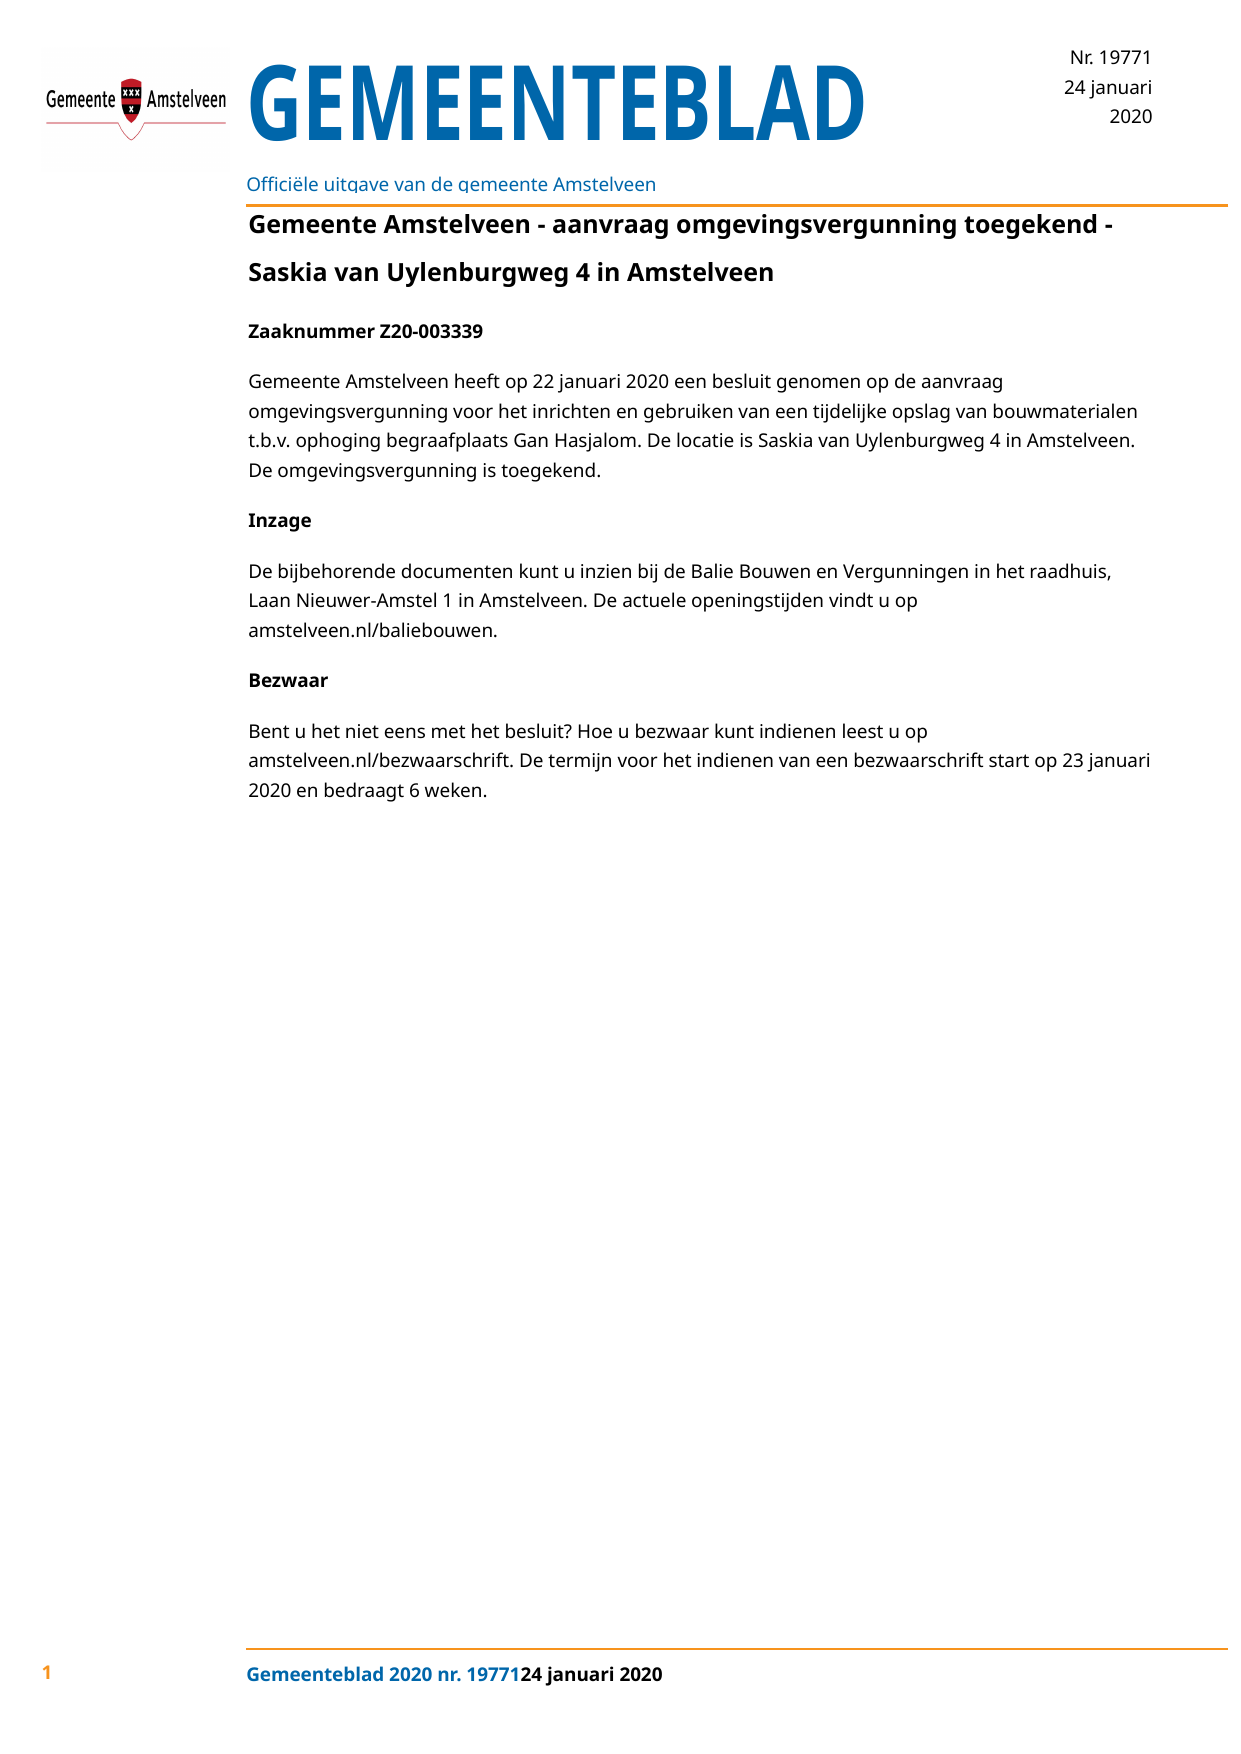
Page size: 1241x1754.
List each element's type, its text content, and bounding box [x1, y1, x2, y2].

picture [41, 47, 231, 172]
text De bijbehorende documenten kunt u inzien bij de Balie Bouwen en Vergunningen in het raadhuis, Laan Nieuwer-Amstel 1 in Amstelveen. De actuele openingstijden vindt u op amstelveen.nl/baliebouwen. [248, 558, 1152, 643]
text Inzage [248, 507, 1152, 533]
text Gemeente Amstelveen - aanvraag omgevingsvergunning toegekend - Saskia van Uylenburgweg 4 in Amstelveen [248, 207, 1152, 288]
text Zaaknummer Z20-003339 [248, 318, 1152, 344]
text Bezwaar [248, 667, 1152, 693]
text Bent u het niet eens met het besluit? Hoe u bezwaar kunt indienen leest u op amstelveen.nl/bezwaarschrift. De termijn voor het indienen van een bezwaarschrift start op 23 januari 2020 en bedraagt 6 weken. [248, 718, 1152, 803]
text Gemeente Amstelveen heeft op 22 januari 2020 een besluit genomen op de aanvraag omgevingsvergunning voor het inrichten en gebruiken van een tijdelijke opslag van bouwmaterialen t.b.v. ophoging begraafplaats Gan Hasjalom. De locatie is Saskia van Uylenburgweg 4 in Amstelveen. De omgevingsvergunning is toegekend. [248, 368, 1152, 483]
